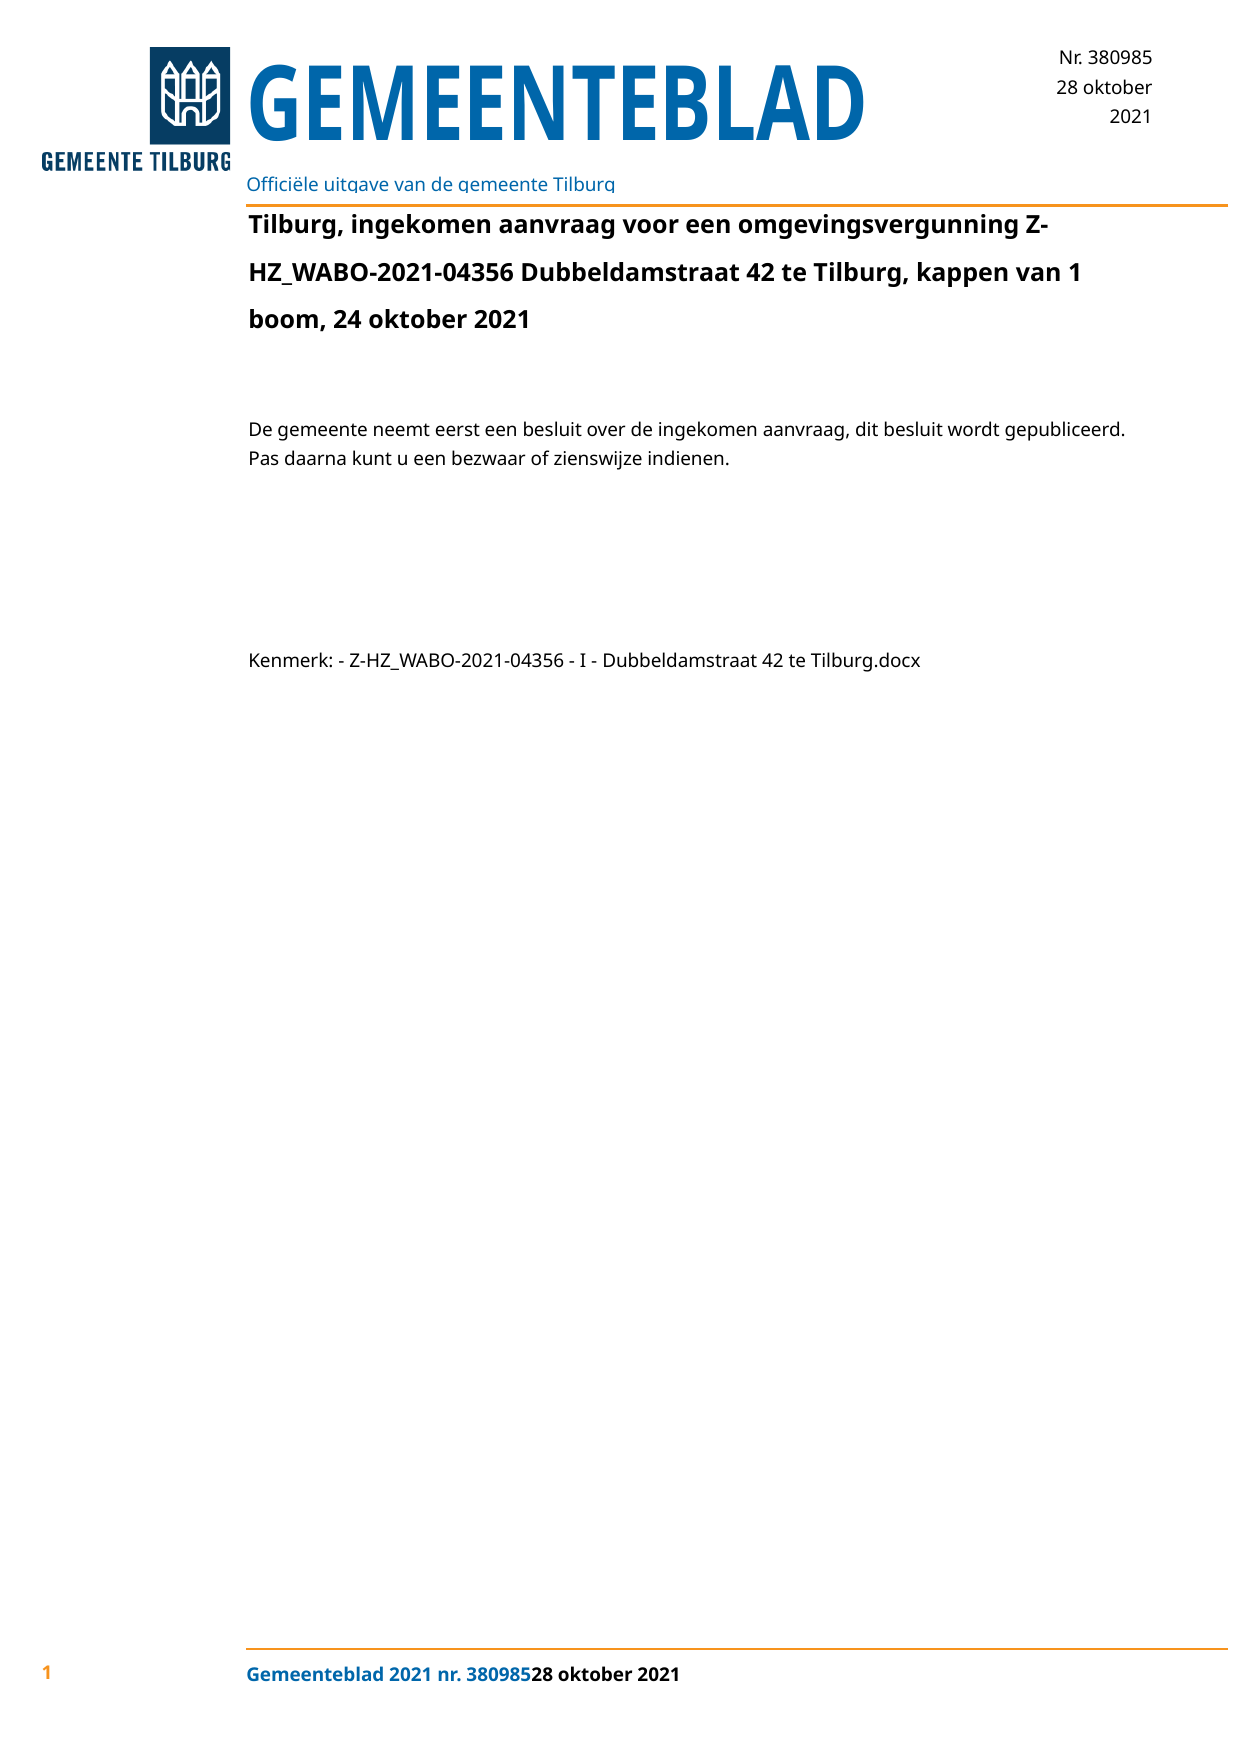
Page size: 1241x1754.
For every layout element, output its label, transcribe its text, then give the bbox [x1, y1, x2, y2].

text De gemeente neemt eerst een besluit over de ingekomen aanvraag, dit besluit wordt gepubliceerd. Pas daarna kunt u een bezwaar of zienswijze indienen. [248, 416, 1152, 471]
picture [41, 47, 231, 172]
text Tilburg, ingekomen aanvraag voor een omgevingsvergunning Z-HZ_WABO-2021-04356 Dubbeldamstraat 42 te Tilburg, kappen van 1 boom, 24 oktober 2021 [248, 207, 1152, 336]
text Kenmerk: - Z-HZ_WABO-2021-04356 - I - Dubbeldamstraat 42 te Tilburg.docx [248, 647, 1152, 673]
